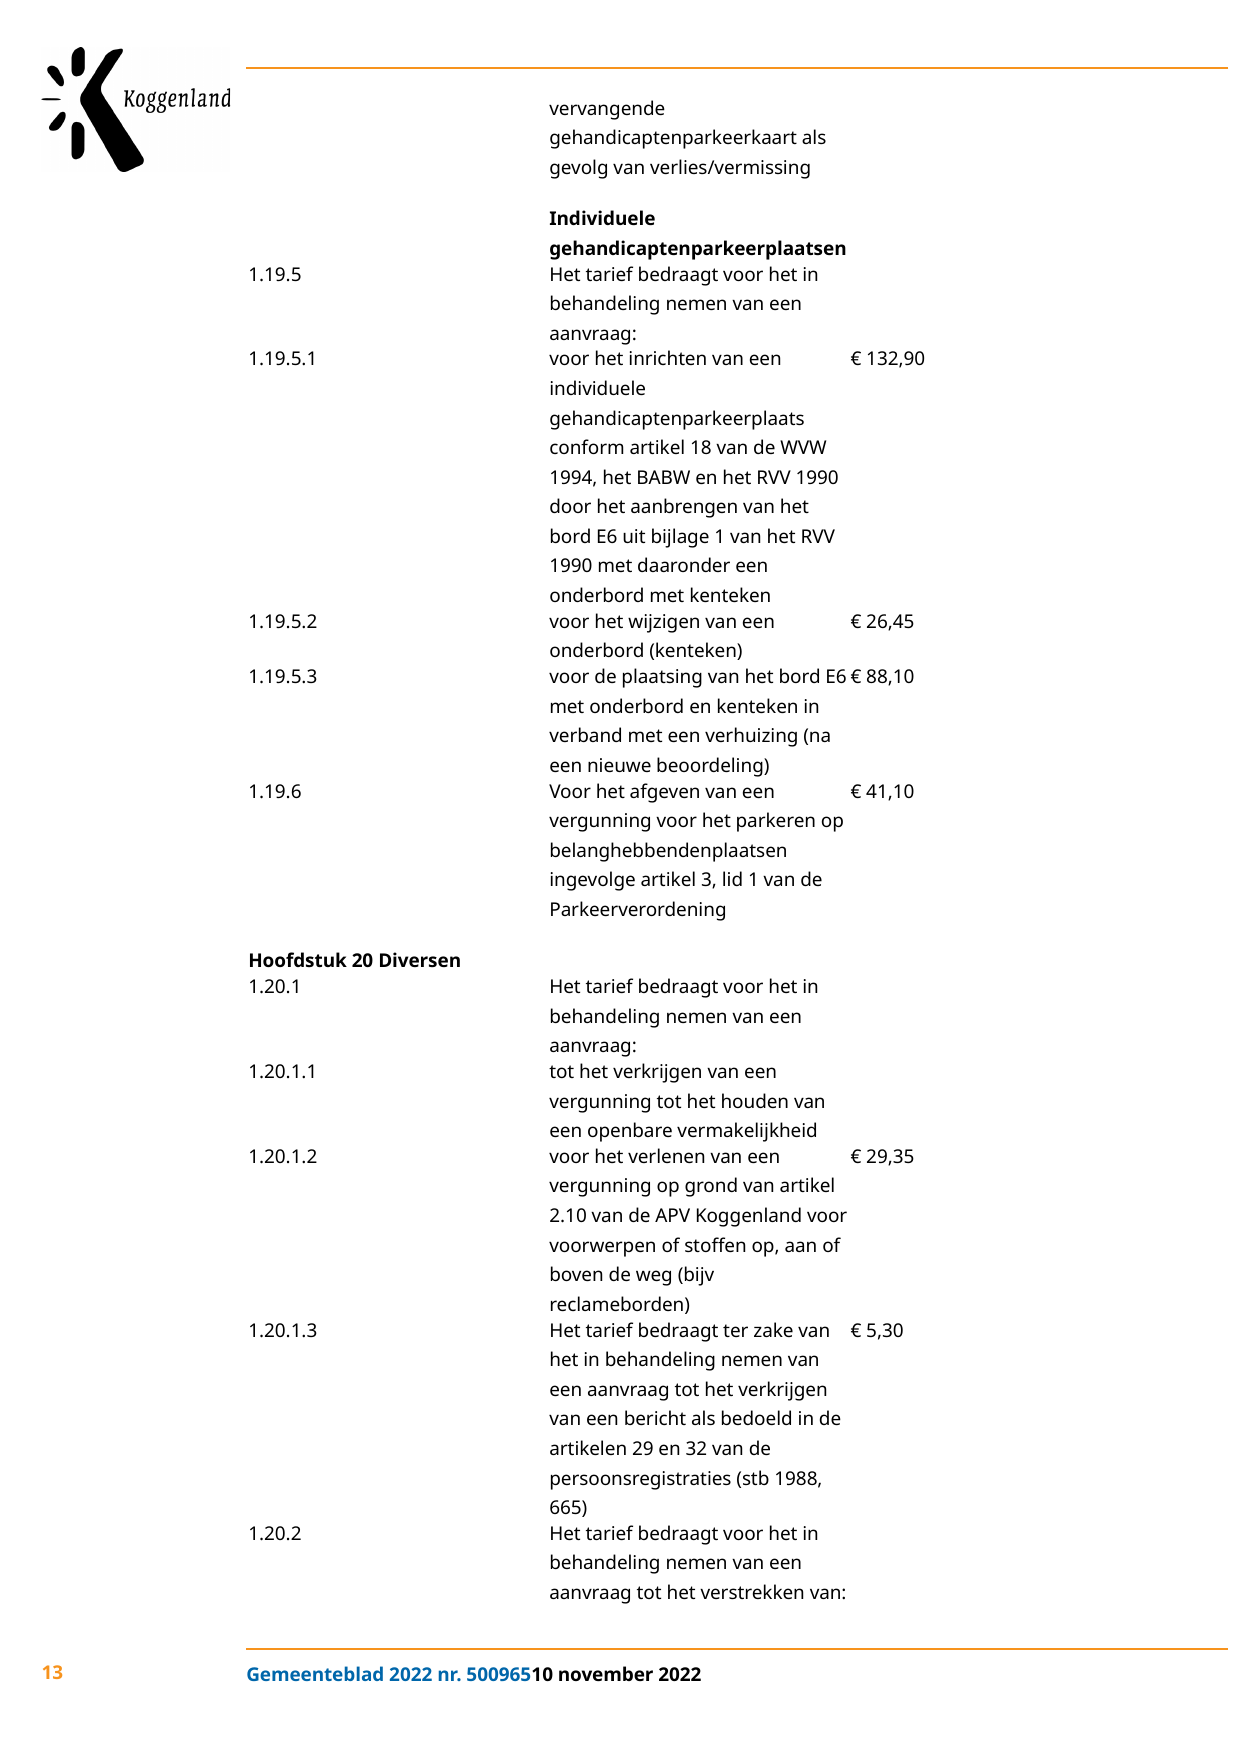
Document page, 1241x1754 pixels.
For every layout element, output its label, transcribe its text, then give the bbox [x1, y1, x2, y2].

table_cell Het tarief bedraagt voor het in behandeling nemen van een aanvraag tot het verstrekken van: [549, 1520, 850, 1605]
table_cell voor het verlenen van een vergunning op grond van artikel 2.10 van de APV Koggenland voor voorwerpen of stoffen op, aan of boven de weg (bijv reclameborden) [549, 1143, 850, 1317]
table_cell Het tarief bedraagt voor het in behandeling nemen van een aanvraag: [549, 973, 850, 1058]
table_cell [248, 180, 549, 205]
table_cell [549, 180, 850, 205]
table_cell [248, 205, 549, 261]
table_cell 1.19.5.2 [248, 608, 549, 663]
table_cell Individuele gehandicaptenparkeerplaatsen [549, 205, 850, 261]
table_cell tot het verkrijgen van een vergunning tot het houden van een openbare vermakelijkheid [549, 1058, 850, 1143]
table_cell 1.20.2 [248, 1520, 549, 1605]
table_cell 1.20.1.2 [248, 1143, 549, 1317]
table_cell Hoofdstuk 20 Diversen [248, 948, 850, 973]
table_cell 1.19.6 [248, 778, 549, 922]
picture [41, 47, 231, 172]
table_cell [850, 948, 1152, 973]
table_cell 1.20.1.3 [248, 1317, 549, 1520]
table_cell 1.20.1.1 [248, 1058, 549, 1143]
table_cell [850, 973, 1152, 1058]
table_cell [248, 922, 549, 948]
table_cell 1.19.5 [248, 261, 549, 346]
table_cell [850, 261, 1152, 346]
table_cell € 41,10 [850, 778, 1152, 922]
table_cell € 132,90 [850, 346, 1152, 608]
table_cell Voor het afgeven van een vergunning voor het parkeren op belanghebbendenplaatsen ingevolge artikel 3, lid 1 van de Parkeerverordening [549, 778, 850, 922]
table_cell 1.19.5.1 [248, 346, 549, 608]
table_cell [248, 95, 549, 180]
table_cell 1.20.1 [248, 973, 549, 1058]
table_cell Het tarief bedraagt ter zake van het in behandeling nemen van een aanvraag tot het verkrijgen van een bericht als bedoeld in de artikelen 29 en 32 van de persoonsregistraties (stb 1988, 665) [549, 1317, 850, 1520]
table_cell 1.19.5.3 [248, 663, 549, 778]
table_cell Het tarief bedraagt voor het in behandeling nemen van een aanvraag: [549, 261, 850, 346]
table_cell voor de plaatsing van het bord E6 met onderbord en kenteken in verband met een verhuizing (na een nieuwe beoordeling) [549, 663, 850, 778]
table_cell € 88,10 [850, 663, 1152, 778]
table_cell € 26,45 [850, 608, 1152, 663]
table_cell voor het inrichten van een individuele gehandicaptenparkeerplaats conform artikel 18 van de WVW 1994, het BABW en het RVV 1990 door het aanbrengen van het bord E6 uit bijlage 1 van het RVV 1990 met daaronder een onderbord met kenteken [549, 346, 850, 608]
table_cell [549, 922, 850, 948]
table_cell [850, 205, 1152, 261]
table_cell [850, 922, 1152, 948]
table_cell € 29,35 [850, 1143, 1152, 1317]
table_cell € 5,30 [850, 1317, 1152, 1520]
table_cell [850, 1058, 1152, 1143]
table_cell [850, 1520, 1152, 1605]
table_cell [850, 180, 1152, 205]
table_cell [850, 95, 1152, 180]
table_cell voor het wijzigen van een onderbord (kenteken) [549, 608, 850, 663]
table_cell vervangende gehandicaptenparkeerkaart als gevolg van verlies/vermissing [549, 95, 850, 180]
